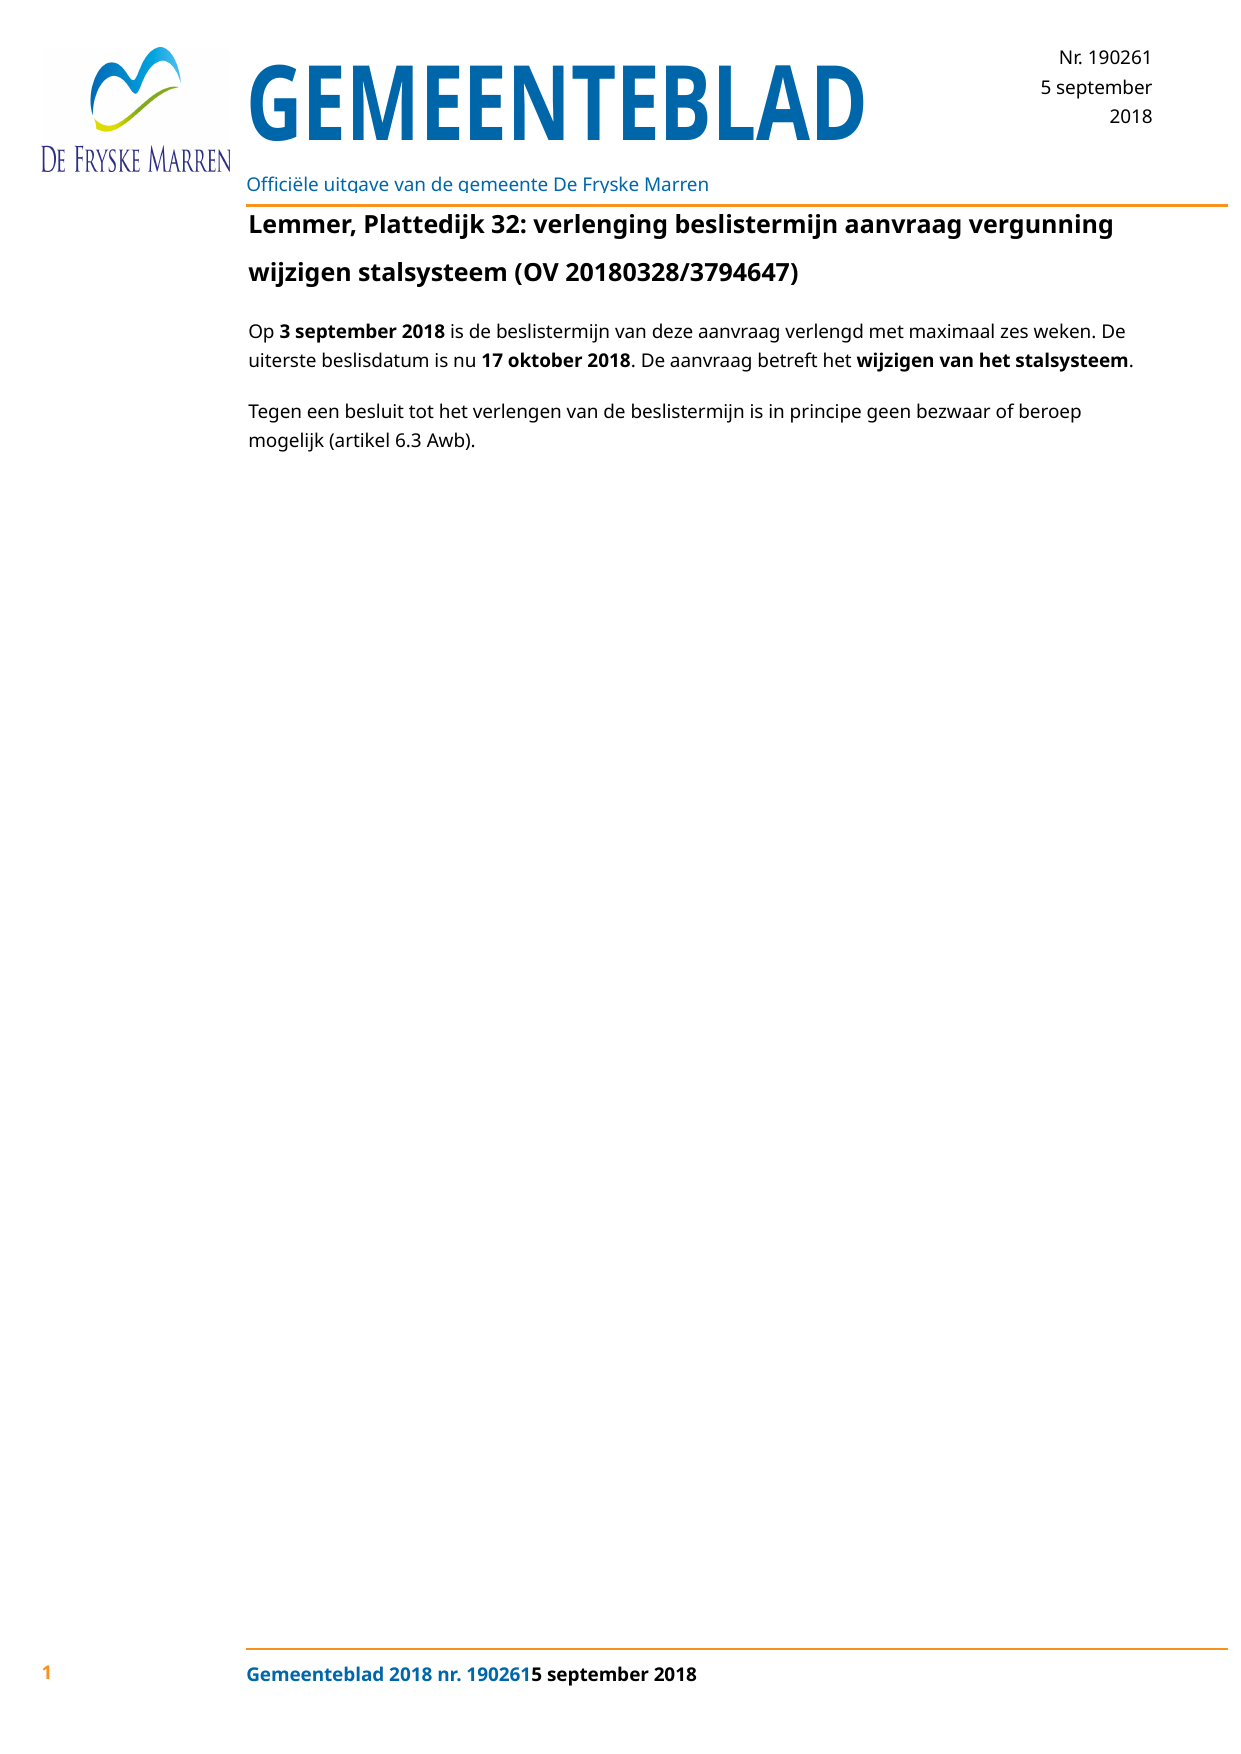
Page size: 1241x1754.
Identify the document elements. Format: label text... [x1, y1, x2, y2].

picture [41, 47, 231, 172]
text Op 3 september 2018 is de beslistermijn van deze aanvraag verlengd met maximaal zes weken. De uiterste beslisdatum is nu 17 oktober 2018. De aanvraag betreft het wijzigen van het stalsysteem. [248, 318, 1152, 373]
text Tegen een besluit tot het verlengen van de beslistermijn is in principe geen bezwaar of beroep mogelijk (artikel 6.3 Awb). [248, 398, 1152, 453]
text Lemmer, Plattedijk 32: verlenging beslistermijn aanvraag vergunning wijzigen stalsysteem (OV 20180328/3794647) [248, 207, 1152, 288]
